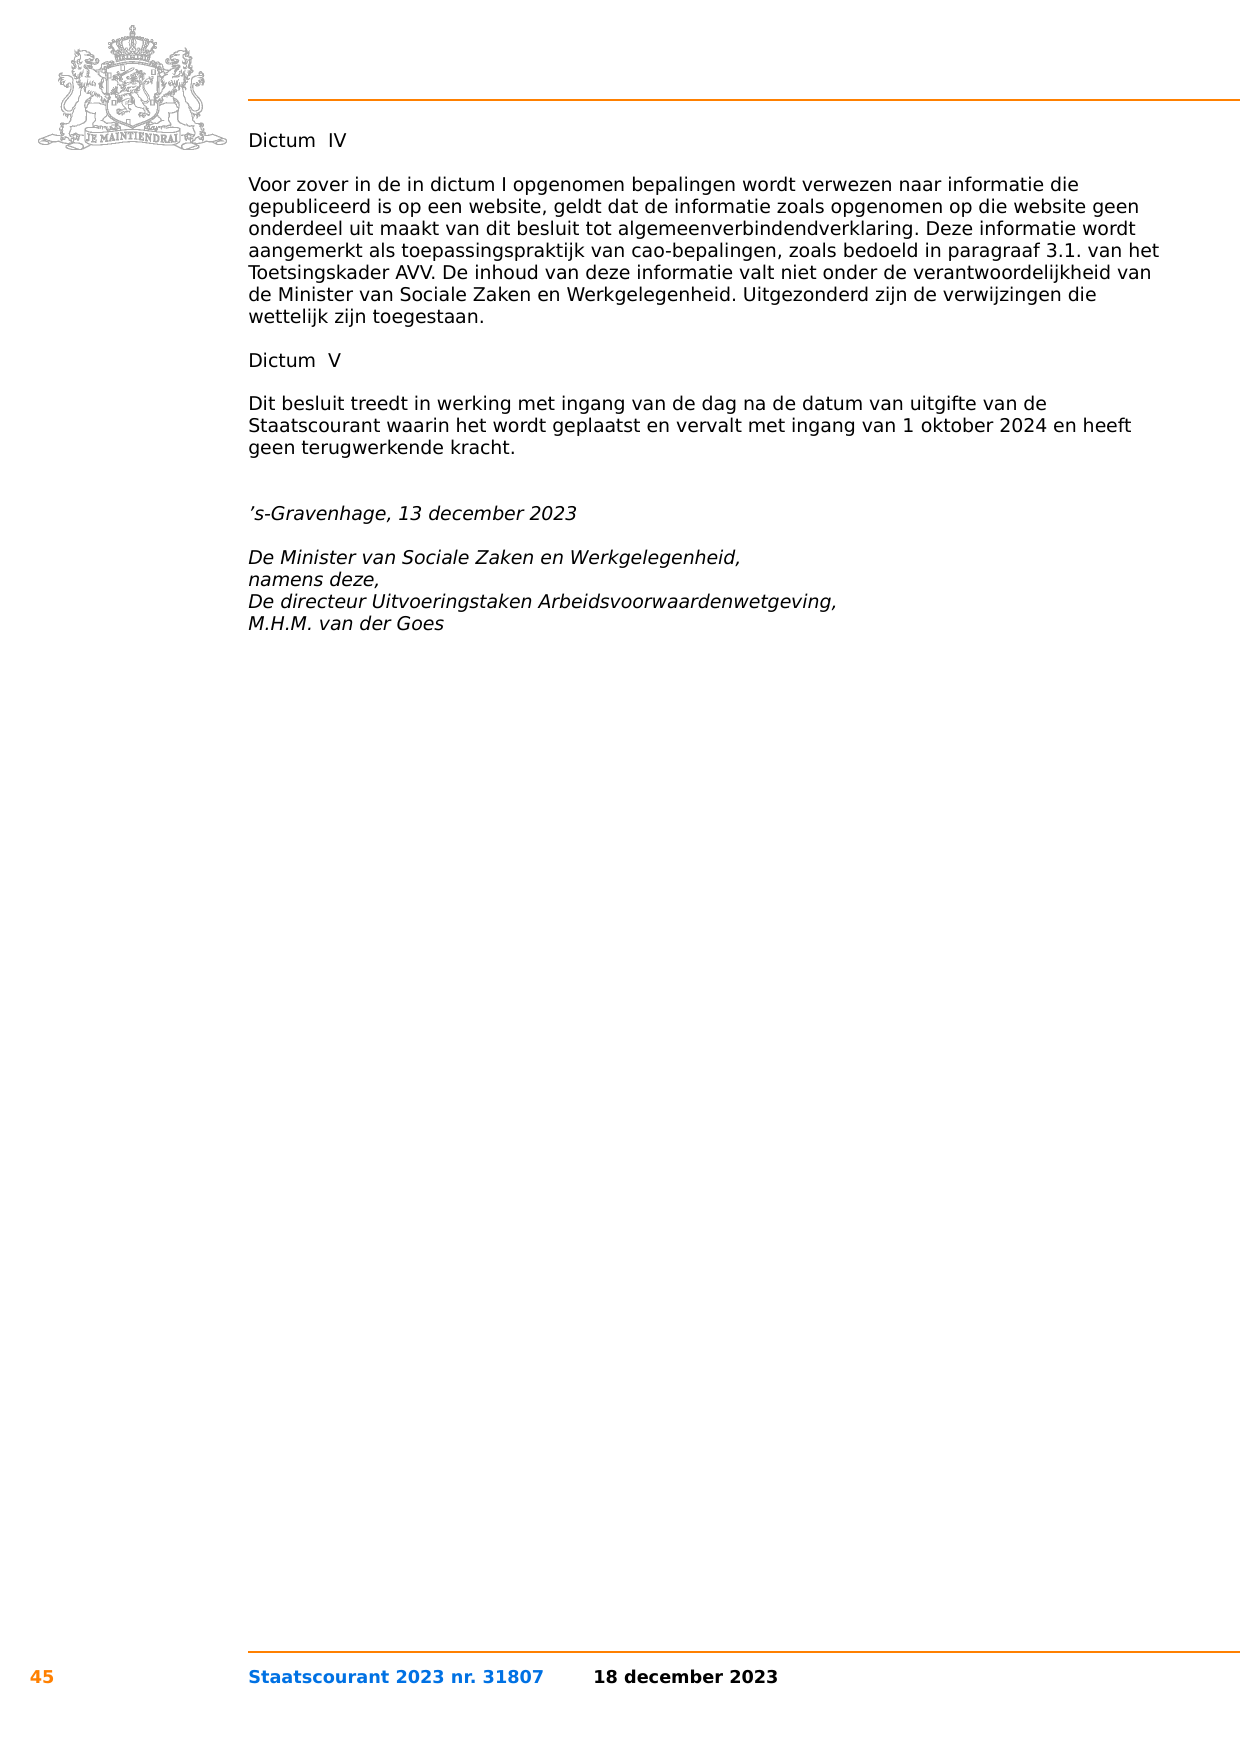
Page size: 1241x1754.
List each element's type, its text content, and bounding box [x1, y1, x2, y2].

text Dictum V [248, 349, 1163, 371]
text De Minister van Sociale Zaken en Werkgelegenheid, namens deze, De directeur Uitvoeringstaken Arbeidsvoorwaardenwetgeving, M.H.M. van der Goes [248, 547, 1163, 635]
picture [38, 25, 227, 150]
text Dictum IV [248, 130, 1163, 152]
text Voor zover in de in dictum I opgenomen bepalingen wordt verwezen naar informatie die gepubliceerd is op een website, geldt dat de informatie zoals opgenomen op die website geen onderdeel uit maakt van dit besluit tot algemeenverbindendverklaring. Deze informatie wordt aangemerkt als toepassingspraktijk van cao-bepalingen, zoals bedoeld in paragraaf 3.1. van het Toetsingskader AVV. De inhoud van deze informatie valt niet onder de verantwoordelijkheid van de Minister van Sociale Zaken en Werkgelegenheid. Uitgezonderd zijn de verwijzingen die wettelijk zijn toegestaan. [248, 174, 1163, 328]
text Dit besluit treedt in werking met ingang van de dag na de datum van uitgifte van de Staatscourant waarin het wordt geplaatst en vervalt met ingang van 1 oktober 2024 en heeft geen terugwerkende kracht. [248, 393, 1163, 459]
text ’s-Gravenhage, 13 december 2023 [248, 503, 1163, 525]
